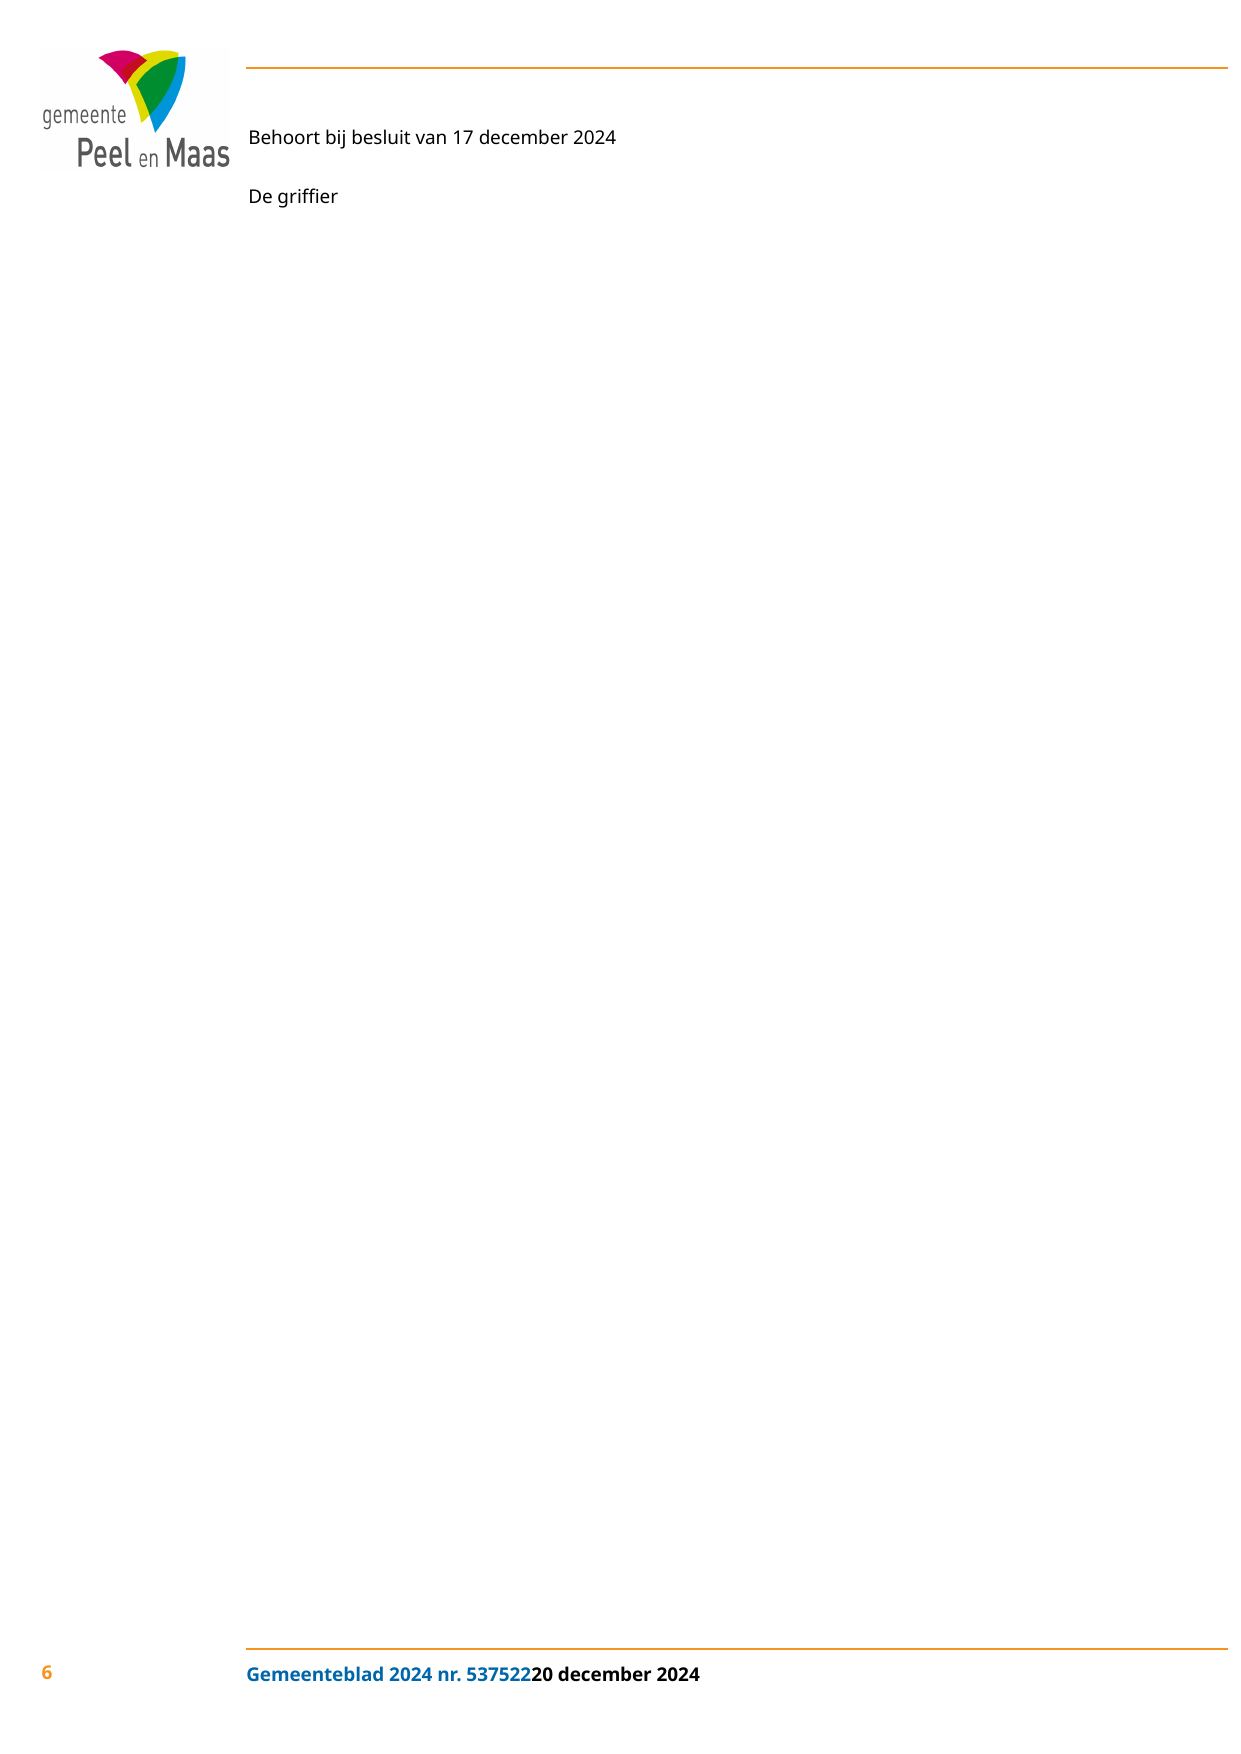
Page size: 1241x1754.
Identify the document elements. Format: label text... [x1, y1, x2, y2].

text De griffier [248, 183, 1152, 209]
text Behoort bij besluit van 17 december 2024 [248, 124, 1152, 150]
picture [41, 47, 231, 172]
